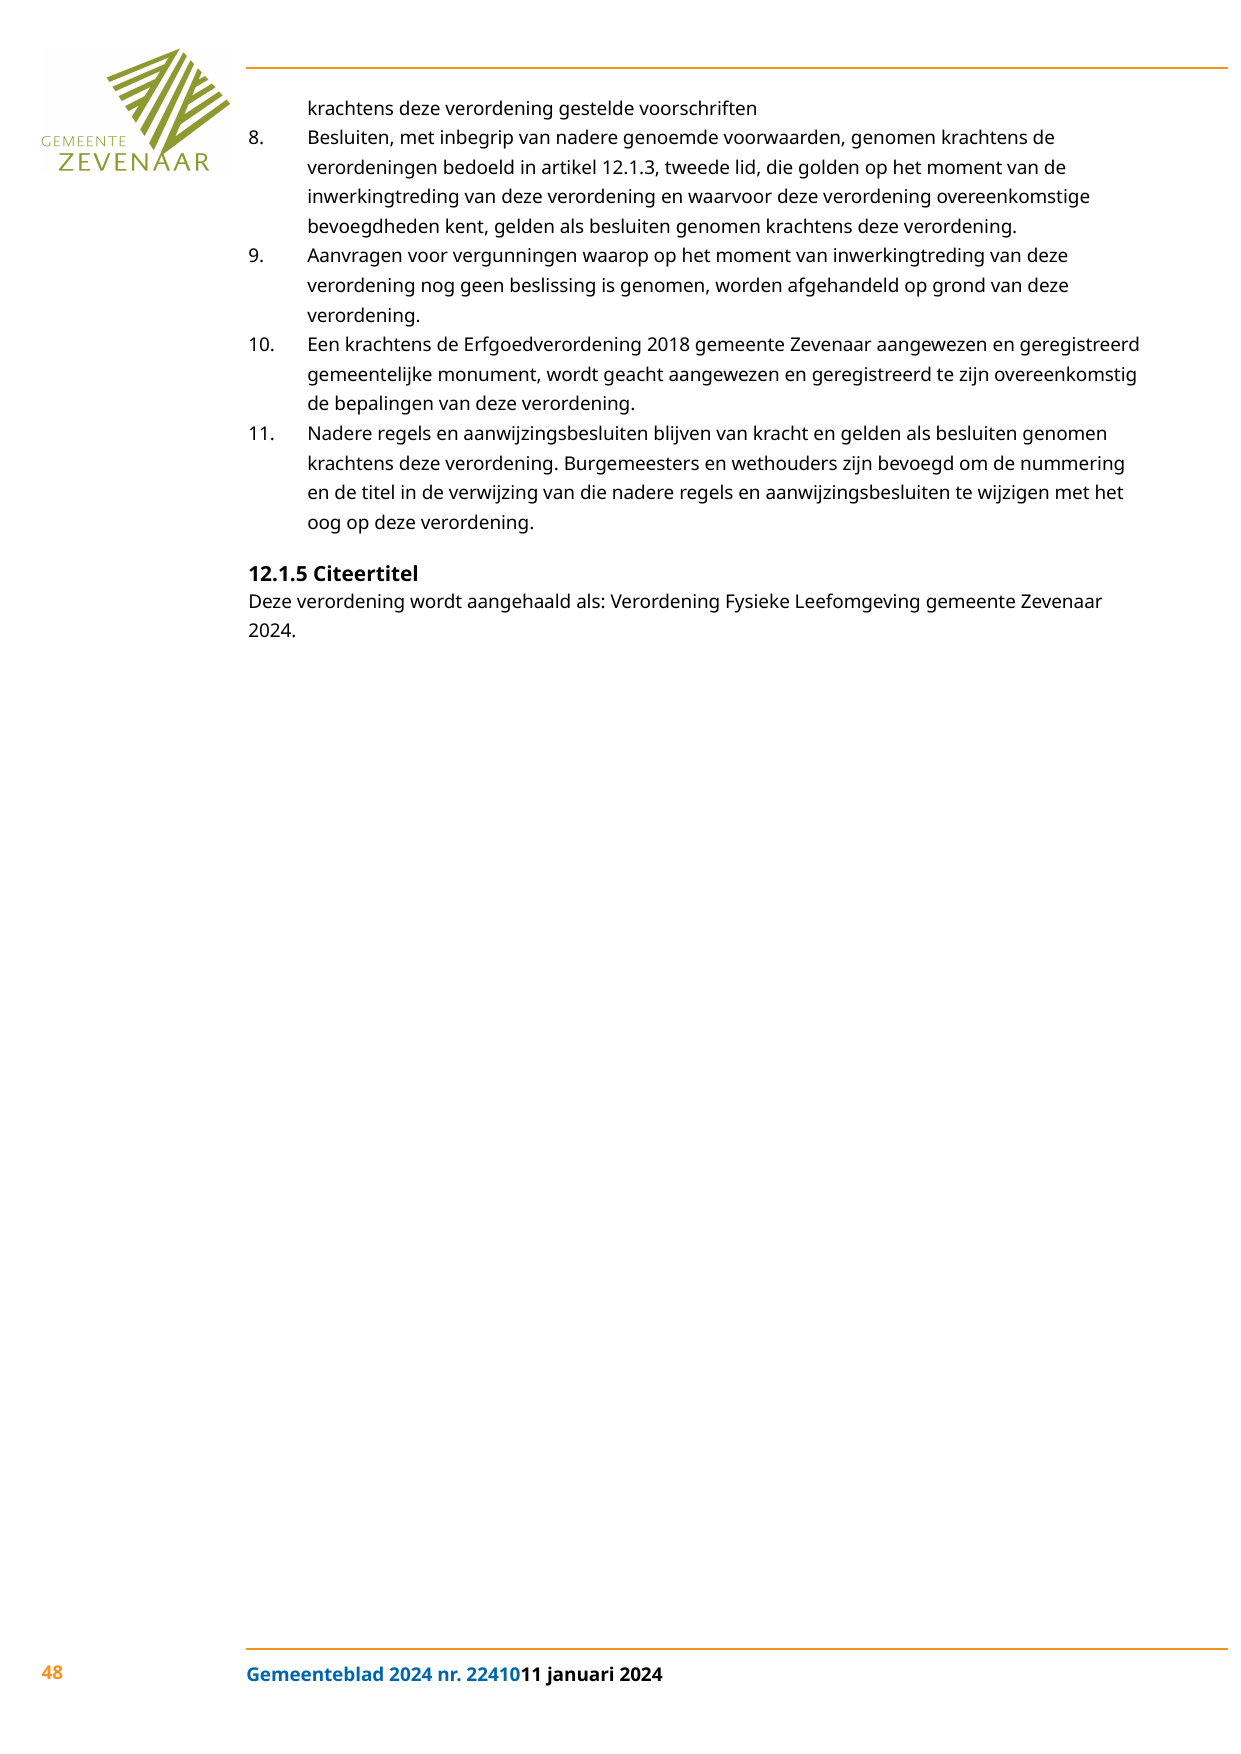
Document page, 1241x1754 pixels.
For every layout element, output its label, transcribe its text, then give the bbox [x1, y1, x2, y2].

list Aanvragen voor vergunningen waarop op het moment van inwerkingtreding van deze verordening nog geen beslissing is genomen, worden afgehandeld op grond van deze verordening. [248, 243, 1152, 328]
list Een krachtens de Erfgoedverordening 2018 gemeente Zevenaar aangewezen en geregistreerd gemeentelijke monument, wordt geacht aangewezen en geregistreerd te zijn overeenkomstig de bepalingen van deze verordening. [248, 331, 1152, 416]
text 12.1.5 Citeertitel [248, 559, 1152, 588]
text Deze verordening wordt aangehaald als: Verordening Fysieke Leefomgeving gemeente Zevenaar 2024. [248, 588, 1152, 643]
list Besluiten, met inbegrip van nadere genoemde voorwaarden, genomen krachtens de verordeningen bedoeld in artikel 12.1.3, tweede lid, die golden op het moment van de inwerkingtreding van deze verordening en waarvoor deze verordening overeenkomstige bevoegdheden kent, gelden als besluiten genomen krachtens deze verordening. [248, 124, 1152, 239]
picture [41, 47, 231, 172]
list Nadere regels en aanwijzingsbesluiten blijven van kracht en gelden als besluiten genomen krachtens deze verordening. Burgemeesters en wethouders zijn bevoegd om de nummering en de titel in de verwijzing van die nadere regels en aanwijzingsbesluiten te wijzigen met het oog op deze verordening. [248, 420, 1152, 535]
list krachtens deze verordening gestelde voorschriften [248, 95, 1152, 121]
